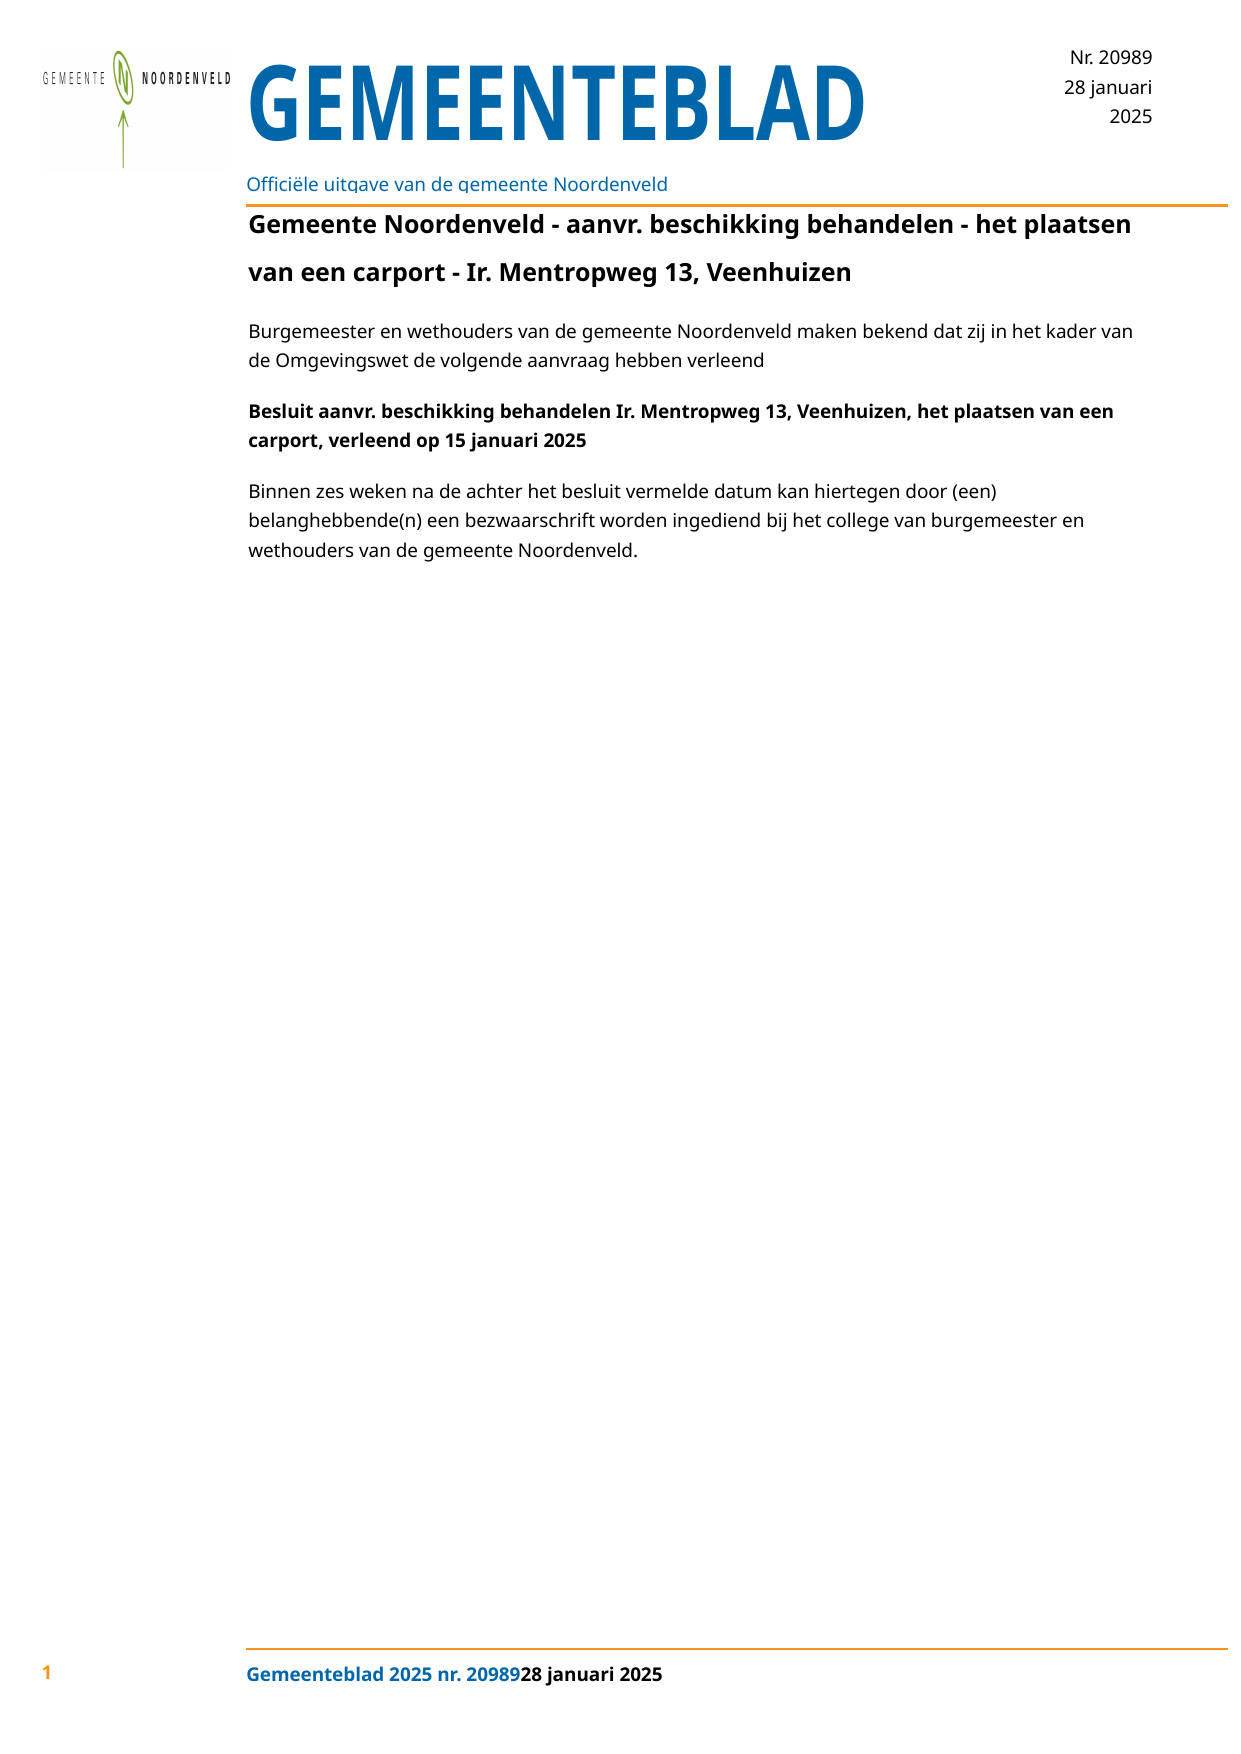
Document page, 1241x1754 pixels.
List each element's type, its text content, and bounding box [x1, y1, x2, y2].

text Burgemeester en wethouders van de gemeente Noordenveld maken bekend dat zij in het kader van de Omgevingswet de volgende aanvraag hebben verleend [248, 318, 1152, 373]
picture [41, 47, 231, 172]
text Binnen zes weken na de achter het besluit vermelde datum kan hiertegen door (een) belanghebbende(n) een bezwaarschrift worden ingediend bij het college van burgemeester en wethouders van de gemeente Noordenveld. [248, 478, 1152, 563]
text Besluit aanvr. beschikking behandelen Ir. Mentropweg 13, Veenhuizen, het plaatsen van een carport, verleend op 15 januari 2025 [248, 398, 1152, 453]
text Gemeente Noordenveld - aanvr. beschikking behandelen - het plaatsen van een carport - Ir. Mentropweg 13, Veenhuizen [248, 207, 1152, 288]
